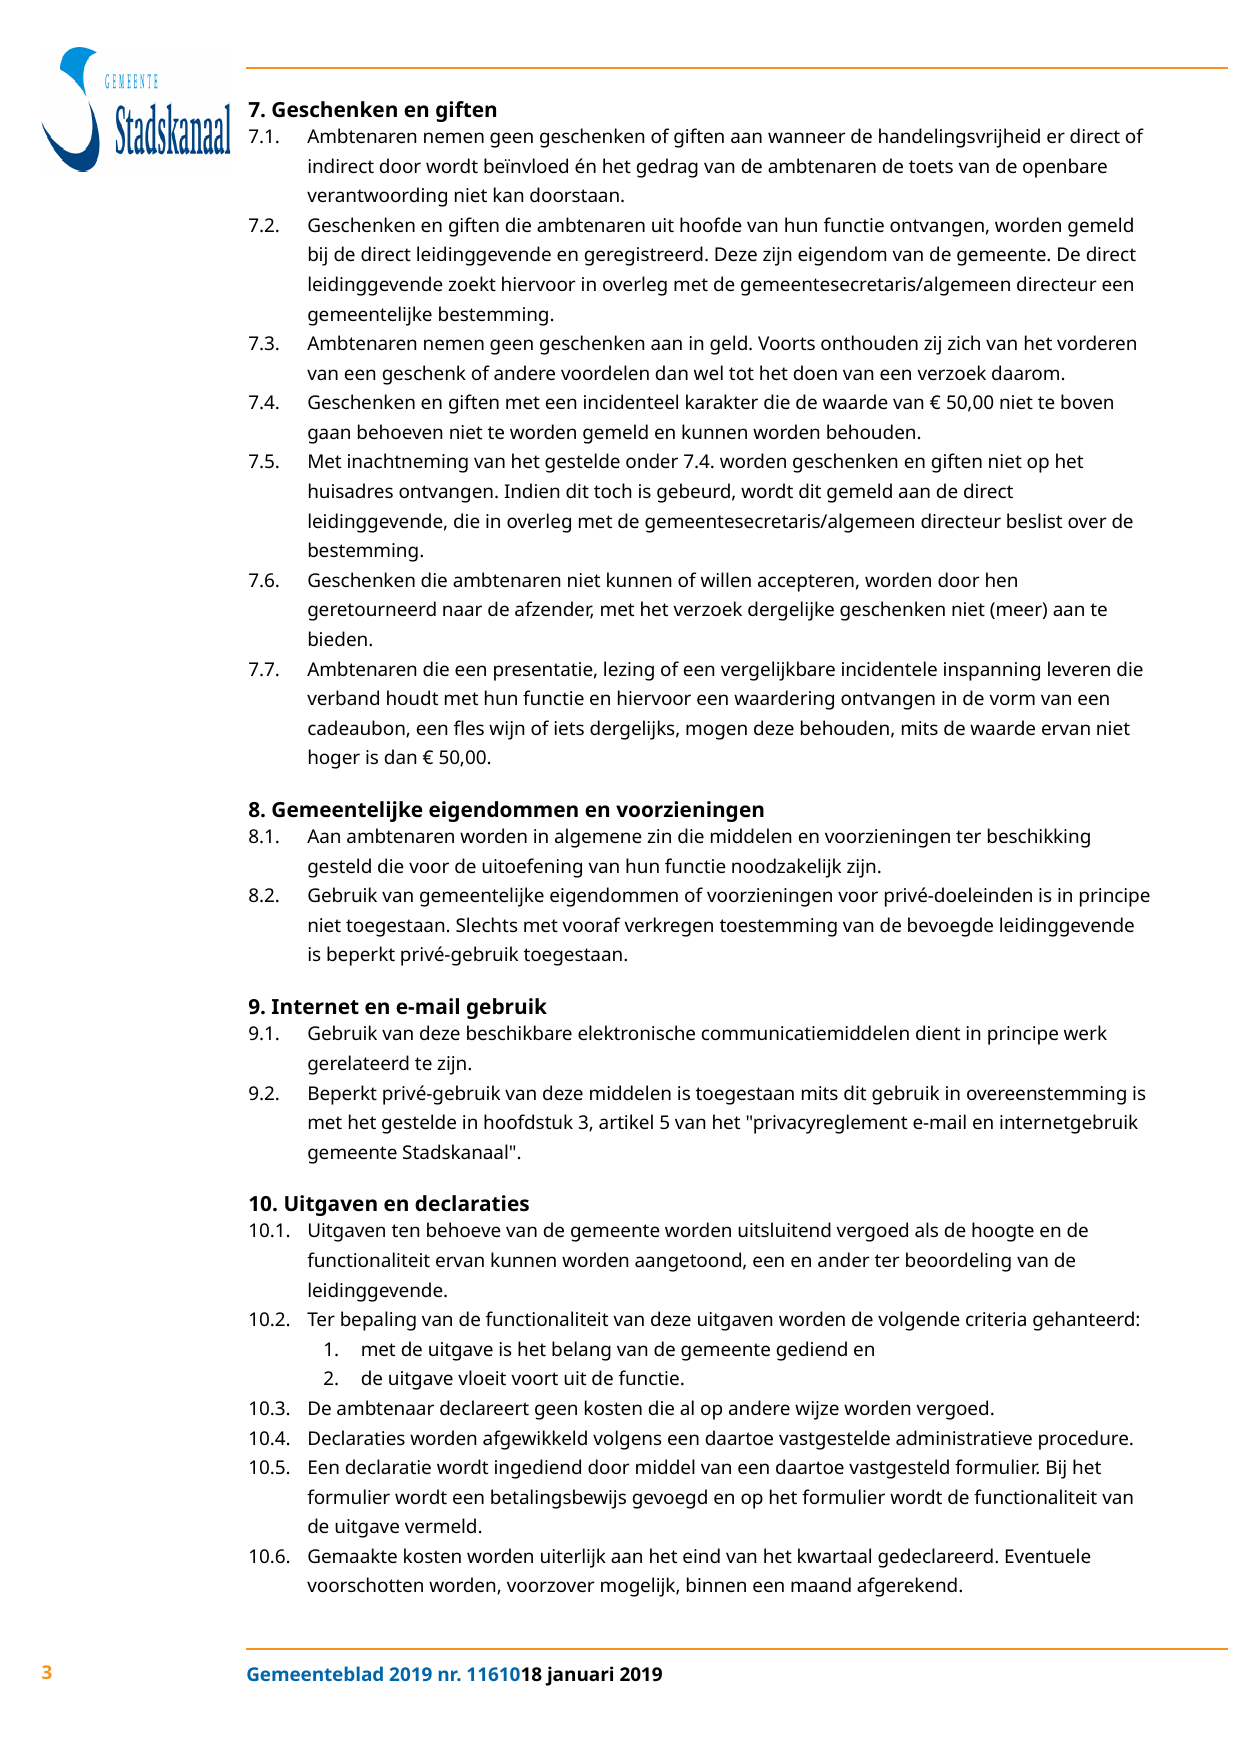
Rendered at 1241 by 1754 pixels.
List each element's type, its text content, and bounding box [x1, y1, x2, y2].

list de uitgave vloeit voort uit de functie. [323, 1366, 1152, 1391]
list Gebruik van deze beschikbare elektronische communicatiemiddelen dient in principe werk gerelateerd te zijn. [248, 1021, 1152, 1076]
list Aan ambtenaren worden in algemene zin die middelen en voorzieningen ter beschikking gesteld die voor de uitoefening van hun functie noodzakelijk zijn. [248, 823, 1152, 879]
list Beperkt privé-gebruik van deze middelen is toegestaan mits dit gebruik in overeenstemming is met het gestelde in hoofdstuk 3, artikel 5 van het "privacyreglement e-mail en internetgebruik gemeente Stadskanaal". [248, 1080, 1152, 1164]
list Ambtenaren nemen geen geschenken of giften aan wanneer de handelingsvrijheid er direct of indirect door wordt beïnvloed én het gedrag van de ambtenaren de toets van de openbare verantwoording niet kan doorstaan. [248, 123, 1152, 208]
list Gebruik van gemeentelijke eigendommen of voorzieningen voor privé-doeleinden is in principe niet toegestaan. Slechts met vooraf verkregen toestemming van de bevoegde leidinggevende is beperkt privé-gebruik toegestaan. [248, 882, 1152, 967]
list Geschenken en giften met een incidenteel karakter die de waarde van € 50,00 niet te boven gaan behoeven niet te worden gemeld en kunnen worden behouden. [248, 389, 1152, 445]
list Uitgaven ten behoeve van de gemeente worden uitsluitend vergoed als de hoogte en de functionaliteit ervan kunnen worden aangetoond, een en ander ter beoordeling van de leidinggevende. [248, 1218, 1152, 1303]
list Een declaratie wordt ingediend door middel van een daartoe vastgesteld formulier. Bij het formulier wordt een betalingsbewijs gevoegd en op het formulier wordt de functionaliteit van de uitgave vermeld. [248, 1454, 1152, 1539]
text 9. Internet en e-mail gebruik [248, 992, 1152, 1021]
picture [41, 47, 231, 172]
text 7. Geschenken en giften [248, 95, 1152, 123]
list Ambtenaren die een presentatie, lezing of een vergelijkbare incidentele inspanning leveren die verband houdt met hun functie en hiervoor een waardering ontvangen in de vorm van een cadeaubon, een fles wijn of iets dergelijks, mogen deze behouden, mits de waarde ervan niet hoger is dan € 50,00. [248, 656, 1152, 770]
list Declaraties worden afgewikkeld volgens een daartoe vastgestelde administratieve procedure. [248, 1425, 1152, 1451]
list Gemaakte kosten worden uiterlijk aan het eind van het kwartaal gedeclareerd. Eventuele voorschotten worden, voorzover mogelijk, binnen een maand afgerekend. [248, 1543, 1152, 1598]
list Ter bepaling van de functionaliteit van deze uitgaven worden de volgende criteria gehanteerd: [248, 1306, 1152, 1332]
list Ambtenaren nemen geen geschenken aan in geld. Voorts onthouden zij zich van het vorderen van een geschenk of andere voordelen dan wel tot het doen van een verzoek daarom. [248, 330, 1152, 386]
list Geschenken en giften die ambtenaren uit hoofde van hun functie ontvangen, worden gemeld bij de direct leidinggevende en geregistreerd. Deze zijn eigendom van de gemeente. De direct leidinggevende zoekt hiervoor in overleg met de gemeentesecretaris/algemeen directeur een gemeentelijke bestemming. [248, 212, 1152, 326]
list Met inachtneming van het gestelde onder 7.4. worden geschenken en giften niet op het huisadres ontvangen. Indien dit toch is gebeurd, wordt dit gemeld aan de direct leidinggevende, die in overleg met de gemeentesecretaris/algemeen directeur beslist over de bestemming. [248, 449, 1152, 563]
text 8. Gemeentelijke eigendommen en voorzieningen [248, 795, 1152, 823]
list met de uitgave is het belang van de gemeente gediend en [323, 1336, 1152, 1362]
text 10. Uitgaven en declaraties [248, 1189, 1152, 1218]
list Geschenken die ambtenaren niet kunnen of willen accepteren, worden door hen geretourneerd naar de afzender, met het verzoek dergelijke geschenken niet (meer) aan te bieden. [248, 567, 1152, 652]
list De ambtenaar declareert geen kosten die al op andere wijze worden vergoed. [248, 1395, 1152, 1421]
